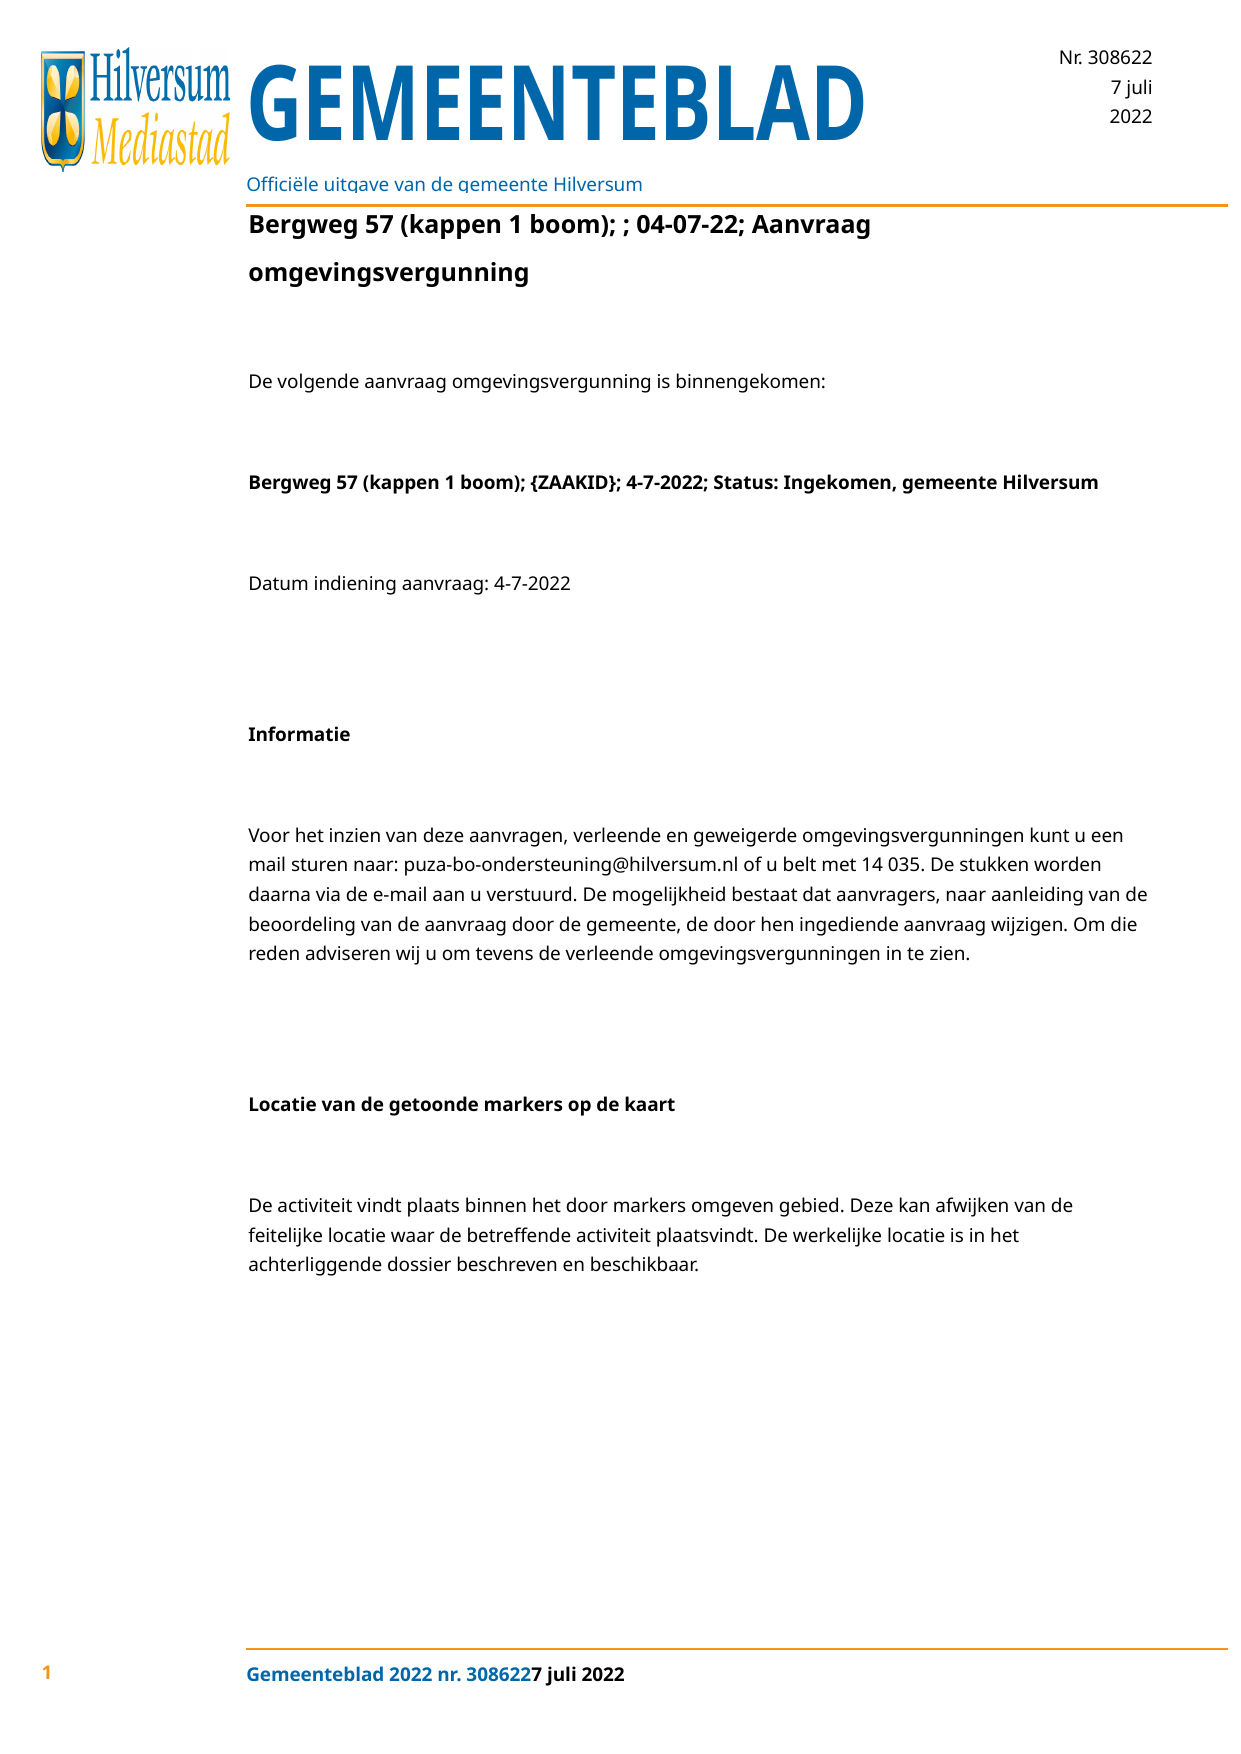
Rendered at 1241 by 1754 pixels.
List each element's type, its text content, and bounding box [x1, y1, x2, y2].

text Voor het inzien van deze aanvragen, verleende en geweigerde omgevingsvergunningen kunt u een mail sturen naar: puza-bo-ondersteuning@hilversum.nl of u belt met 14 035. De stukken worden daarna via de e-mail aan u verstuurd. De mogelijkheid bestaat dat aanvragers, naar aanleiding van de beoordeling van de aanvraag door de gemeente, de door hen ingediende aanvraag wijzigen. Om die reden adviseren wij u om tevens de verleende omgevingsvergunningen in te zien. [248, 822, 1152, 966]
text De volgende aanvraag omgevingsvergunning is binnengekomen: [248, 368, 1152, 394]
text Informatie [248, 721, 1152, 747]
text Bergweg 57 (kappen 1 boom); ; 04-07-22; Aanvraag omgevingsvergunning [248, 207, 1152, 288]
picture [41, 47, 231, 172]
text Locatie van de getoonde markers op de kaart [248, 1092, 1152, 1117]
text Bergweg 57 (kappen 1 boom); {ZAAKID}; 4-7-2022; Status: Ingekomen, gemeente Hilversum [248, 469, 1152, 495]
text Datum indiening aanvraag: 4-7-2022 [248, 570, 1152, 596]
text De activiteit vindt plaats binnen het door markers omgeven gebied. Deze kan afwijken van de feitelijke locatie waar de betreffende activiteit plaatsvindt. De werkelijke locatie is in het achterliggende dossier beschreven en beschikbaar. [248, 1192, 1152, 1277]
